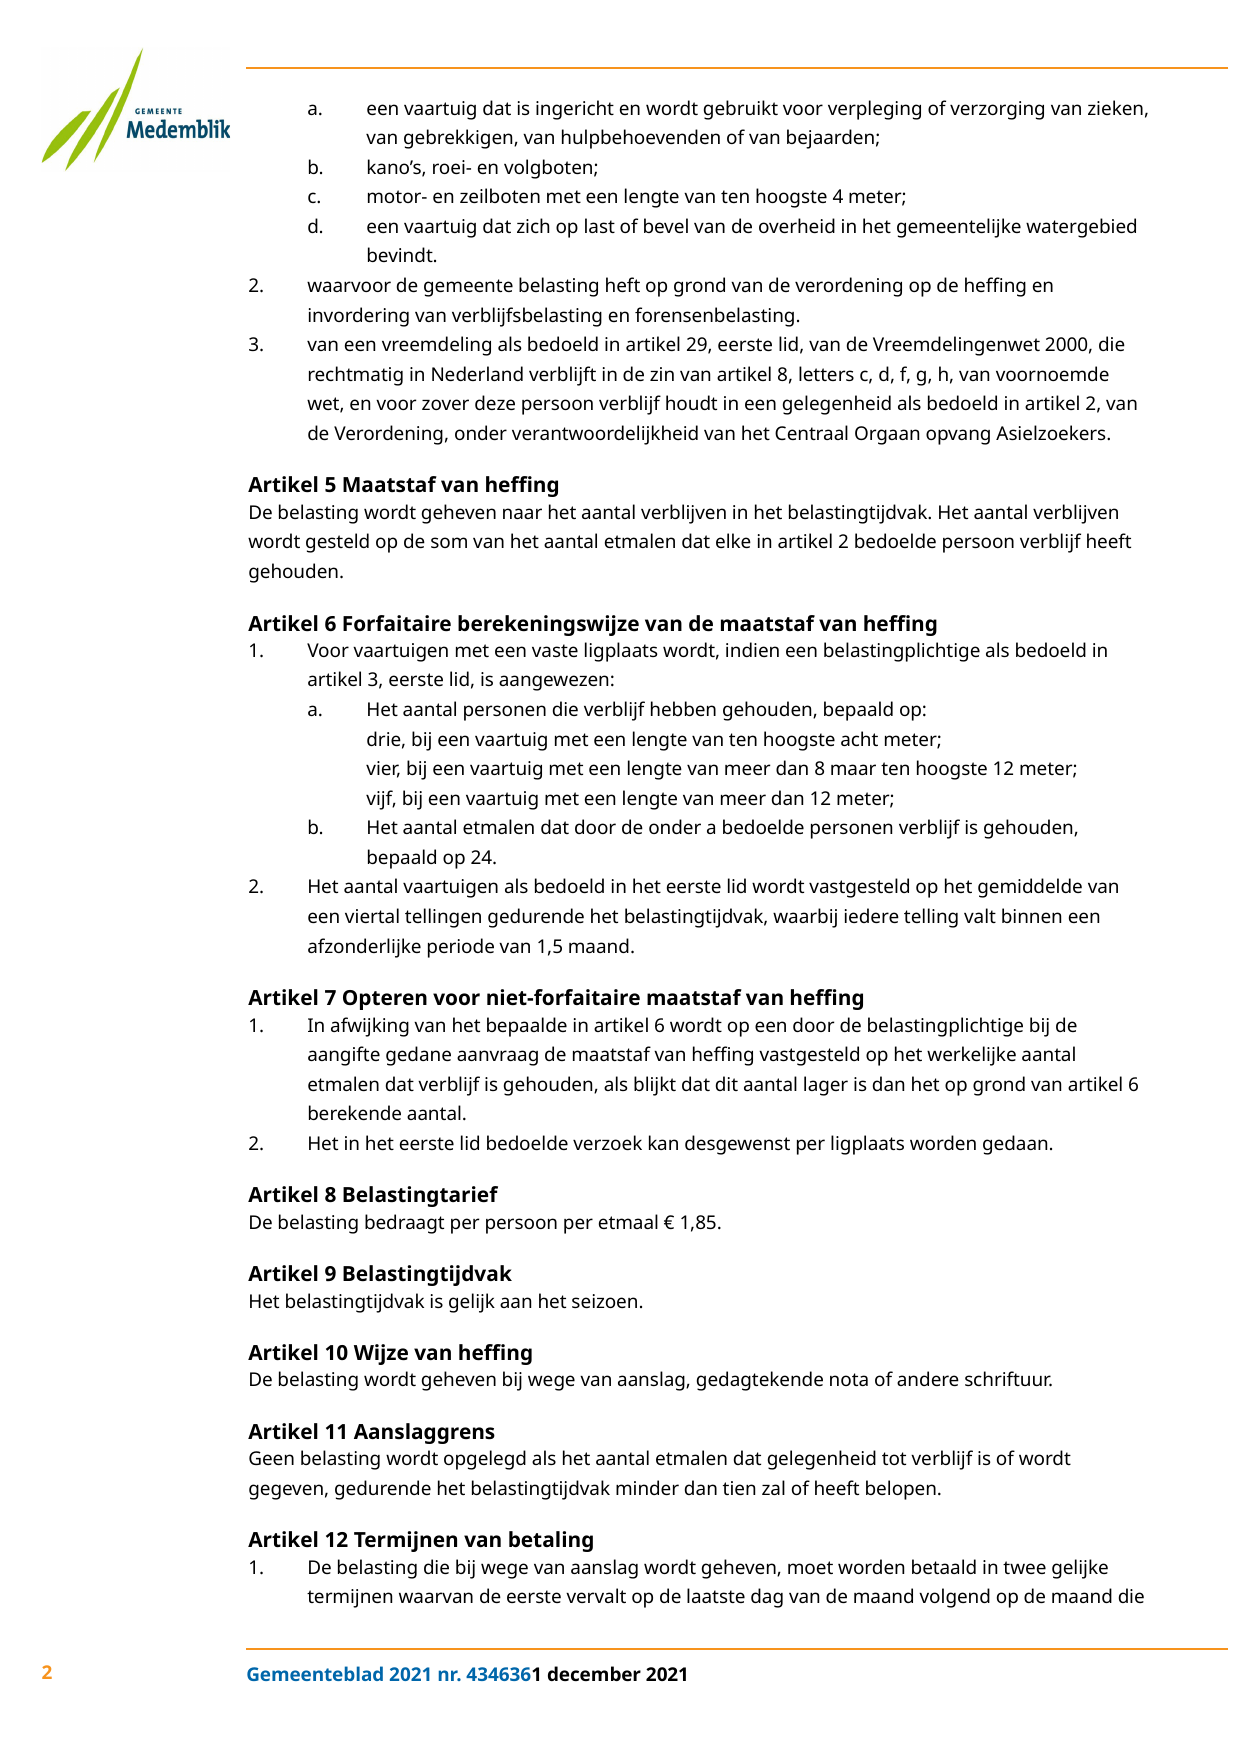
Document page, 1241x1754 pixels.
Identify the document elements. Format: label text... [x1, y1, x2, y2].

text Artikel 6 Forfaitaire berekeningswijze van de maatstaf van heffing [248, 609, 1152, 637]
list Het aantal personen die verblijf hebben gehouden, bepaald op: [307, 696, 1152, 722]
text De belasting wordt geheven naar het aantal verblijven in het belastingtijdvak. Het aantal verblijven wordt gesteld op de som van het aantal etmalen dat elke in artikel 2 bedoelde persoon verblijf heeft gehouden. [248, 499, 1152, 584]
text Artikel 11 Aanslaggrens [248, 1417, 1152, 1446]
list van een vreemdeling als bedoeld in artikel 29, eerste lid, van de Vreemdelingenwet 2000, die rechtmatig in Nederland verblijft in de zin van artikel 8, letters c, d, f, g, h, van voornoemde wet, en voor zover deze persoon verblijf houdt in een gelegenheid als bedoeld in artikel 2, van de Verordening, onder verantwoordelijkheid van het Centraal Orgaan opvang Asielzoekers. [248, 331, 1152, 446]
list Voor vaartuigen met een vaste ligplaats wordt, indien een belastingplichtige als bedoeld in artikel 3, eerste lid, is aangewezen: [248, 637, 1152, 692]
list In afwijking van het bepaalde in artikel 6 wordt op een door de belastingplichtige bij de aangifte gedane aanvraag de maatstaf van heffing vastgesteld op het werkelijke aantal etmalen dat verblijf is gehouden, als blijkt dat dit aantal lager is dan het op grond van artikel 6 berekende aantal. [248, 1012, 1152, 1126]
list vier, bij een vaartuig met een lengte van meer dan 8 maar ten hoogste 12 meter; [307, 755, 1152, 781]
text De belasting wordt geheven bij wege van aanslag, gedagtekende nota of andere schriftuur. [248, 1367, 1152, 1392]
text Artikel 12 Termijnen van betaling [248, 1526, 1152, 1554]
list kano’s, roei- en volgboten; [307, 154, 1152, 180]
list waarvoor de gemeente belasting heft op grond van de verordening op de heffing en invordering van verblijfsbelasting en forensenbelasting. [248, 272, 1152, 328]
text Geen belasting wordt opgelegd als het aantal etmalen dat gelegenheid tot verblijf is of wordt gegeven, gedurende het belastingtijdvak minder dan tien zal of heeft belopen. [248, 1446, 1152, 1501]
list vijf, bij een vaartuig met een lengte van meer dan 12 meter; [307, 785, 1152, 811]
text Artikel 9 Belastingtijdvak [248, 1259, 1152, 1288]
list een vaartuig dat zich op last of bevel van de overheid in het gemeentelijke watergebied bevindt. [307, 213, 1152, 268]
list Het in het eerste lid bedoelde verzoek kan desgewenst per ligplaats worden gedaan. [248, 1130, 1152, 1156]
text Artikel 7 Opteren voor niet-forfaitaire maatstaf van heffing [248, 983, 1152, 1012]
text Artikel 8 Belastingtarief [248, 1181, 1152, 1209]
list drie, bij een vaartuig met een lengte van ten hoogste acht meter; [307, 726, 1152, 752]
list Het aantal vaartuigen als bedoeld in het eerste lid wordt vastgesteld op het gemiddelde van een viertal tellingen gedurende het belastingtijdvak, waarbij iedere telling valt binnen een afzonderlijke periode van 1,5 maand. [248, 874, 1152, 959]
text Artikel 10 Wijze van heffing [248, 1338, 1152, 1367]
list motor- en zeilboten met een lengte van ten hoogste 4 meter; [307, 183, 1152, 209]
text De belasting bedraagt per persoon per etmaal € 1,85. [248, 1209, 1152, 1235]
list Het aantal etmalen dat door de onder a bedoelde personen verblijf is gehouden, bepaald op 24. [307, 814, 1152, 870]
picture [41, 47, 231, 172]
text Het belastingtijdvak is gelijk aan het seizoen. [248, 1288, 1152, 1313]
list De belasting die bij wege van aanslag wordt geheven, moet worden betaald in twee gelijke termijnen waarvan de eerste vervalt op de laatste dag van de maand volgend op de maand die [248, 1554, 1152, 1609]
text Artikel 5 Maatstaf van heffing [248, 471, 1152, 499]
list een vaartuig dat is ingericht en wordt gebruikt voor verpleging of verzorging van zieken, van gebrekkigen, van hulpbehoevenden of van bejaarden; [307, 95, 1152, 150]
